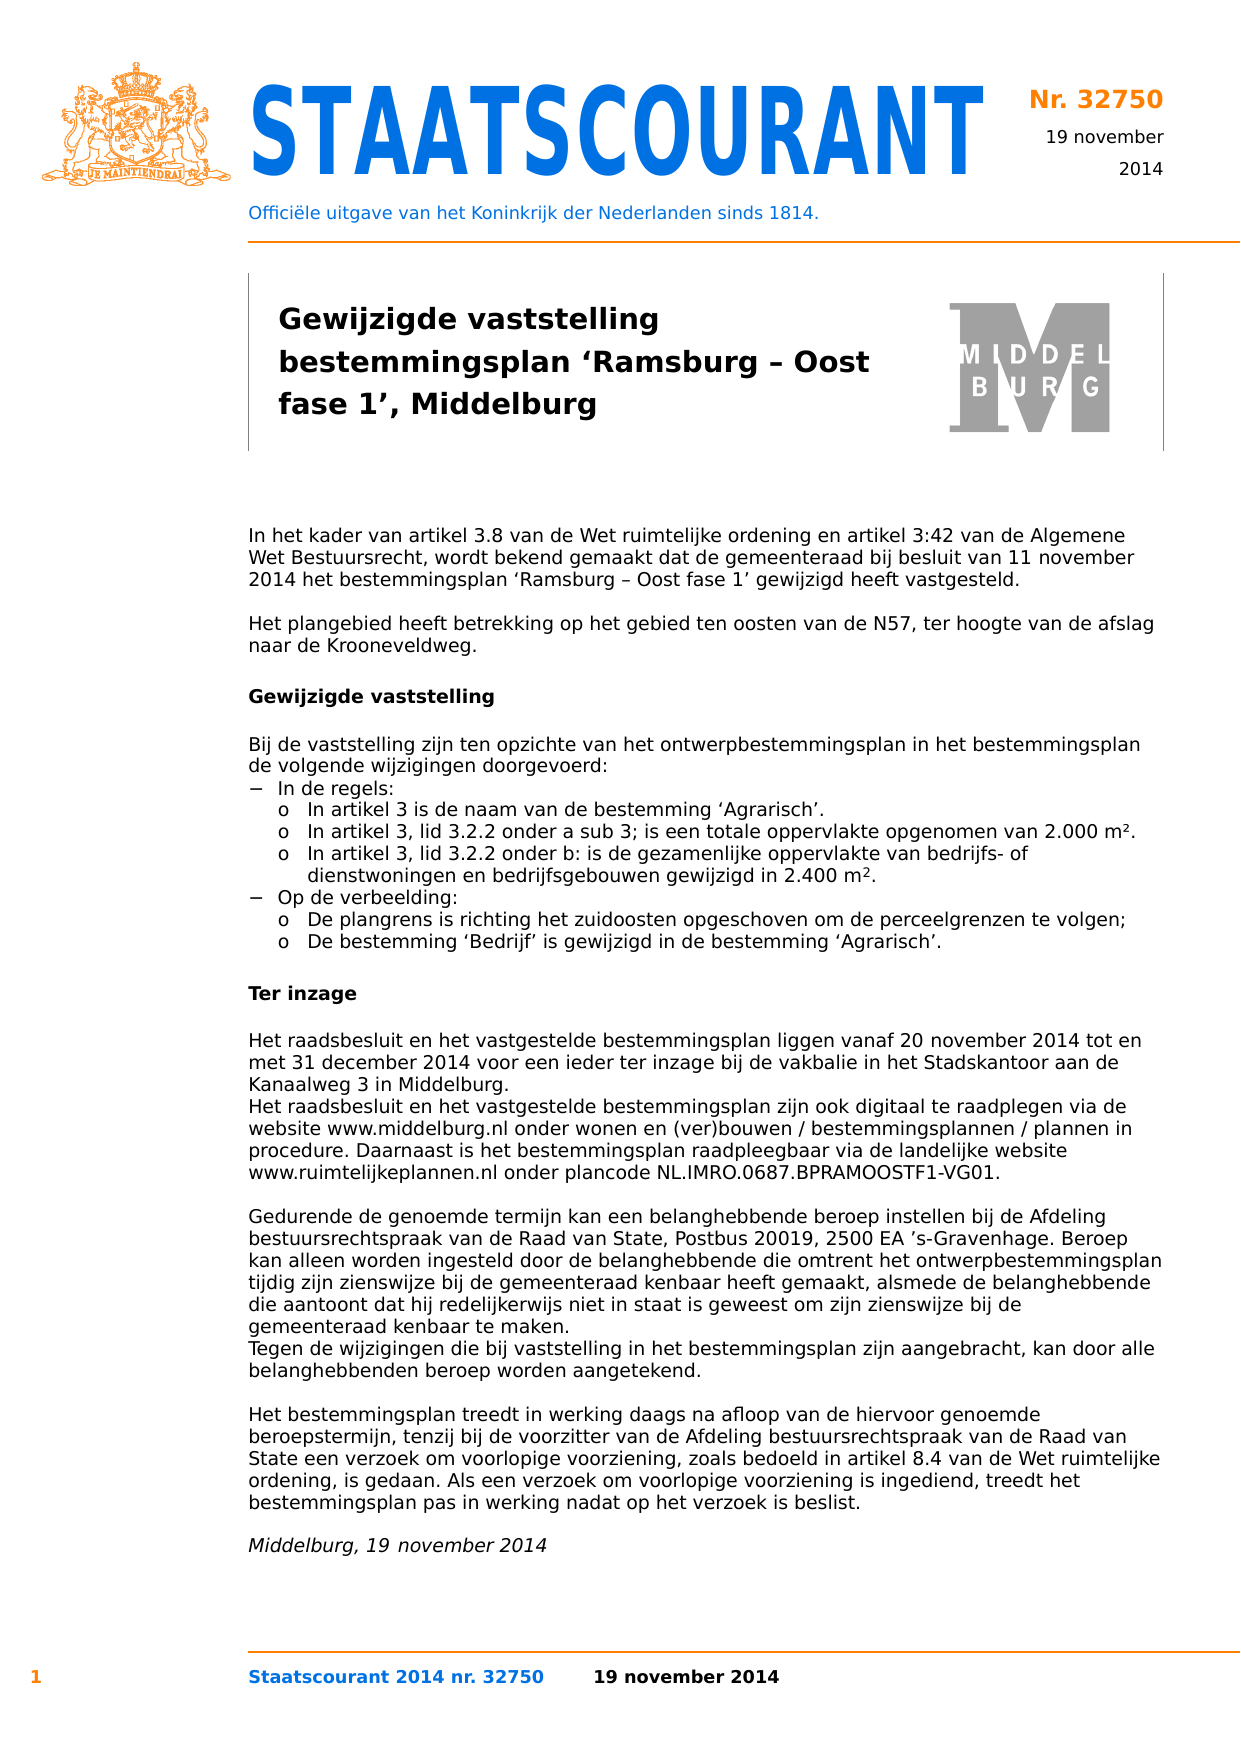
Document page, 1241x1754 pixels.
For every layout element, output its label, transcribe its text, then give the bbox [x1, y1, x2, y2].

subtitle Gewijzigde vaststelling [248, 686, 1163, 708]
text Tegen de wijzigingen die bij vaststelling in het bestemmingsplan zijn aangebracht, kan door alle belanghebbenden beroep worden aangetekend. [248, 1338, 1163, 1382]
table_cell 19 november [998, 121, 1240, 153]
text Het raadsbesluit en het vastgestelde bestemmingsplan liggen vanaf 20 november 2014 tot en met 31 december 2014 voor een ieder ter inzage bij de vakbalie in het Stadskantoor aan de Kanaalweg 3 in Middelburg. [248, 1030, 1163, 1096]
picture [932, 302, 1134, 433]
text − In de regels: [248, 777, 1163, 799]
text o In artikel 3, lid 3.2.2 onder a sub 3; is een totale oppervlakte opgenomen van 2.000 m². [278, 821, 1163, 843]
table_cell 2014 [998, 153, 1240, 203]
table_cell Officiële uitgave van het Koninkrijk der Nederlanden sinds 1814. [248, 203, 1240, 241]
text o De plangrens is richting het zuidoosten opgeschoven om de perceelgrenzen te volgen; [278, 909, 1163, 931]
text Bij de vaststelling zijn ten opzichte van het ontwerpbestemmingsplan in het bestemmingsplan de volgende wijzigingen doorgevoerd: [248, 733, 1163, 777]
picture [41, 62, 231, 186]
subtitle Ter inzage [248, 983, 1163, 1005]
text Het plangebied heeft betrekking op het gebied ten oosten van de N57, ter hoogte van de afslag naar de Krooneveldweg. [248, 612, 1163, 656]
text o In artikel 3, lid 3.2.2 onder b: is de gezamenlijke oppervlakte van bedrijfs- of dienstwoningen en bedrijfsgebouwen gewijzigd in 2.400 m2. [278, 843, 1163, 887]
table_header STAATSCOURANT [248, 62, 998, 203]
text Het bestemmingsplan treedt in werking daags na afloop van de hiervoor genoemde beroepstermijn, tenzij bij de voorzitter van de Afdeling bestuursrechtspraak van de Raad van State een verzoek om voorlopige voorziening, zoals bedoeld in artikel 8.4 van de Wet ruimtelijke ordening, is gedaan. Als een verzoek om voorlopige voorziening is ingediend, treedt het bestemmingsplan pas in werking nadat op het verzoek is beslist. [248, 1404, 1163, 1513]
text In het kader van artikel 3.8 van de Wet ruimtelijke ordening en artikel 3:42 van de Algemene Wet Bestuursrecht, wordt bekend gemaakt dat de gemeenteraad bij besluit van 11 november 2014 het bestemmingsplan ‘Ramsburg – Oost fase 1’ gewijzigd heeft vastgesteld. [248, 525, 1163, 591]
table_header Nr. 32750 [998, 62, 1240, 121]
text Gedurende de genoemde termijn kan een belanghebbende beroep instellen bij de Afdeling bestuursrechtspraak van de Raad van State, Postbus 20019, 2500 EA ’s-Gravenhage. Beroep kan alleen worden ingesteld door de belanghebbende die omtrent het ontwerpbestemmingsplan tijdig zijn zienswijze bij de gemeenteraad kenbaar heeft gemaakt, alsmede de belanghebbende die aantoont dat hij redelijkerwijs niet in staat is geweest om zijn zienswijze bij de gemeenteraad kenbaar te maken. [248, 1206, 1163, 1338]
text o De bestemming ‘Bedrijf’ is gewijzigd in de bestemming ‘Agrarisch’. [278, 931, 1163, 953]
table_header [25, 62, 248, 241]
text o In artikel 3 is de naam van de bestemming ‘Agrarisch’. [278, 799, 1163, 821]
text Het raadsbesluit en het vastgestelde bestemmingsplan zijn ook digitaal te raadplegen via de website www.middelburg.nl onder wonen en (ver)bouwen / bestemmingsplannen / plannen in procedure. Daarnaast is het bestemmingsplan raadpleegbaar via de landelijke website www.ruimtelijkeplannen.nl onder plancode NL.IMRO.0687.BPRAMOOSTF1-VG01. [248, 1096, 1163, 1184]
subtitle Gewijzigde vaststelling bestemmingsplan ‘Ramsburg – Oost fase 1’, Middelburg [249, 273, 1163, 451]
text Middelburg, 19 november 2014 [248, 1535, 1163, 1557]
text − Op de verbeelding: [248, 887, 1163, 909]
